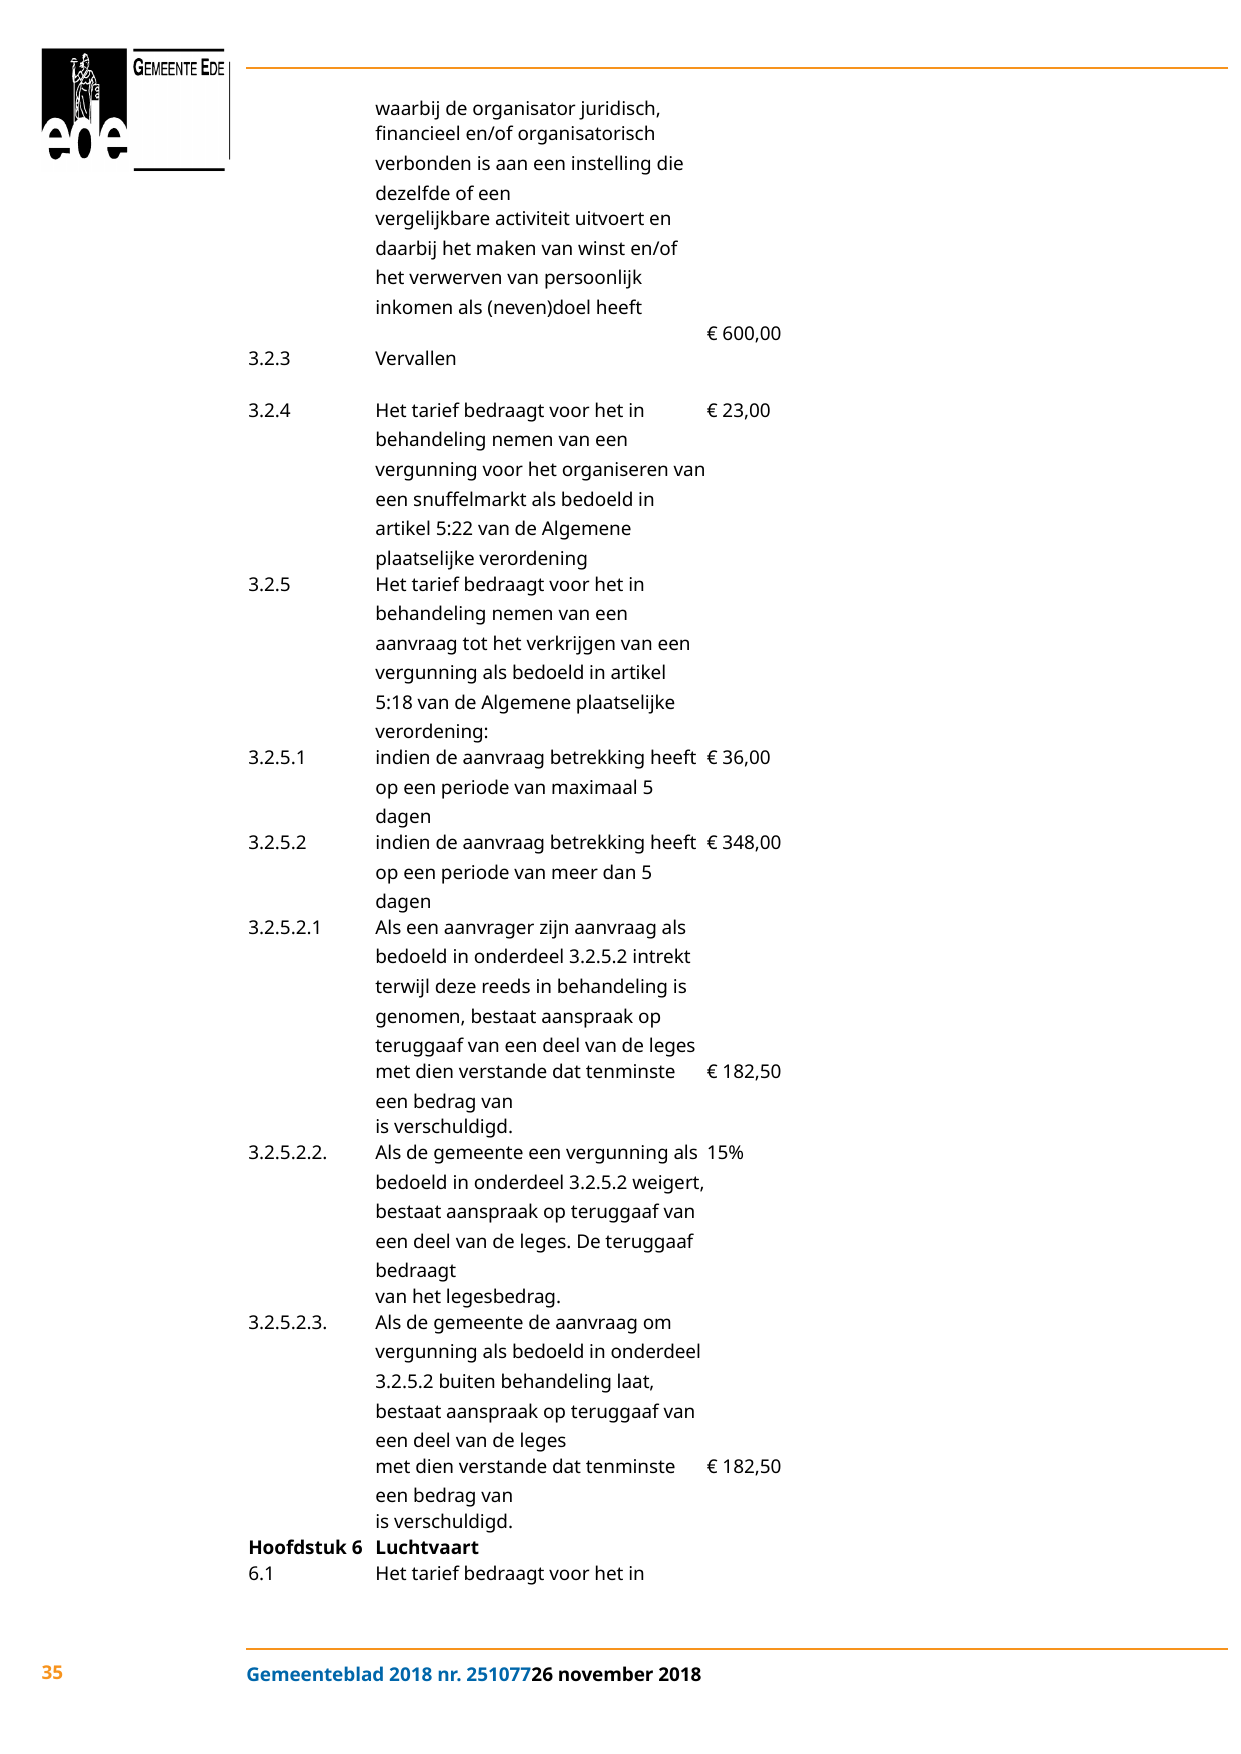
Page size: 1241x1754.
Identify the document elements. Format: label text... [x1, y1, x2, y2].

table_cell [707, 1534, 897, 1560]
table_cell Hoofdstuk 6 [248, 1534, 375, 1560]
table_cell financieel en/of organisatorisch verbonden is aan een instelling die dezelfde of een [375, 121, 707, 205]
table_cell € 182,50 [707, 1058, 897, 1113]
table_cell [707, 1560, 897, 1586]
table_cell 3.2.5 [248, 571, 375, 744]
table_cell waarbij de organisator juridisch, [375, 95, 897, 121]
table_cell [375, 320, 707, 346]
table_cell € 23,00 [707, 397, 897, 571]
table_cell [707, 346, 897, 371]
table_cell € 600,00 [707, 320, 897, 346]
table_cell is verschuldigd. [375, 1114, 707, 1139]
table_cell [707, 914, 897, 1058]
table_cell 3.2.5.1 [248, 744, 375, 829]
table_cell [707, 571, 897, 744]
table_cell [248, 205, 375, 320]
table_cell met dien verstande dat tenminste een bedrag van [375, 1058, 707, 1113]
table_cell [248, 1114, 375, 1139]
table_cell [375, 371, 707, 397]
table_cell 3.2.3 [248, 346, 375, 371]
table_cell Luchtvaart [375, 1534, 707, 1560]
table_cell indien de aanvraag betrekking heeft op een periode van maximaal 5 dagen [375, 744, 707, 829]
table_cell 15% [707, 1139, 897, 1283]
table_cell 3.2.5.2.3. [248, 1309, 375, 1453]
table_cell [248, 371, 375, 397]
table_cell € 348,00 [707, 829, 897, 914]
table_cell Het tarief bedraagt voor het in behandeling nemen van een aanvraag tot het verkrijgen van een vergunning als bedoeld in artikel 5:18 van de Algemene plaatselijke verordening: [375, 571, 707, 744]
table_cell € 182,50 [707, 1453, 897, 1508]
table_cell € 36,00 [707, 744, 897, 829]
table_cell 3.2.5.2.2. [248, 1139, 375, 1283]
table_cell van het legesbedrag. [375, 1283, 707, 1309]
table_cell [248, 121, 375, 205]
table_cell [707, 121, 897, 205]
table_cell Als een aanvrager zijn aanvraag als bedoeld in onderdeel 3.2.5.2 intrekt terwijl deze reeds in behandeling is genomen, bestaat aanspraak op teruggaaf van een deel van de leges [375, 914, 707, 1058]
table_cell [248, 1058, 375, 1113]
table_cell [248, 320, 375, 346]
table_cell Vervallen [375, 346, 707, 371]
table_cell Het tarief bedraagt voor het in behandeling nemen van een vergunning voor het organiseren van een snuffelmarkt als bedoeld in artikel 5:22 van de Algemene plaatselijke verordening [375, 397, 707, 571]
table_cell 3.2.5.2 [248, 829, 375, 914]
table_cell [248, 1453, 375, 1508]
table_cell met dien verstande dat tenminste een bedrag van [375, 1453, 707, 1508]
table_cell 3.2.5.2.1 [248, 914, 375, 1058]
table_cell [707, 371, 897, 397]
table_cell 6.1 [248, 1560, 375, 1586]
table_cell vergelijkbare activiteit uitvoert en daarbij het maken van winst en/of het verwerven van persoonlijk inkomen als (neven)doel heeft [375, 205, 707, 320]
table_cell indien de aanvraag betrekking heeft op een periode van meer dan 5 dagen [375, 829, 707, 914]
table_cell [707, 1114, 897, 1139]
table_cell Het tarief bedraagt voor het in [375, 1560, 707, 1586]
table_cell [707, 1509, 897, 1534]
table_cell [707, 1283, 897, 1309]
table_cell [707, 205, 897, 320]
table_cell is verschuldigd. [375, 1509, 707, 1534]
picture [41, 47, 231, 172]
table_cell Als de gemeente de aanvraag om vergunning als bedoeld in onderdeel 3.2.5.2 buiten behandeling laat, bestaat aanspraak op teruggaaf van een deel van de leges [375, 1309, 707, 1453]
table_cell Als de gemeente een vergunning als bedoeld in onderdeel 3.2.5.2 weigert, bestaat aanspraak op teruggaaf van een deel van de leges. De teruggaaf bedraagt [375, 1139, 707, 1283]
table_cell [248, 1283, 375, 1309]
table_cell [707, 1309, 897, 1453]
table_cell [248, 95, 375, 121]
table_cell 3.2.4 [248, 397, 375, 571]
table_cell [248, 1509, 375, 1534]
